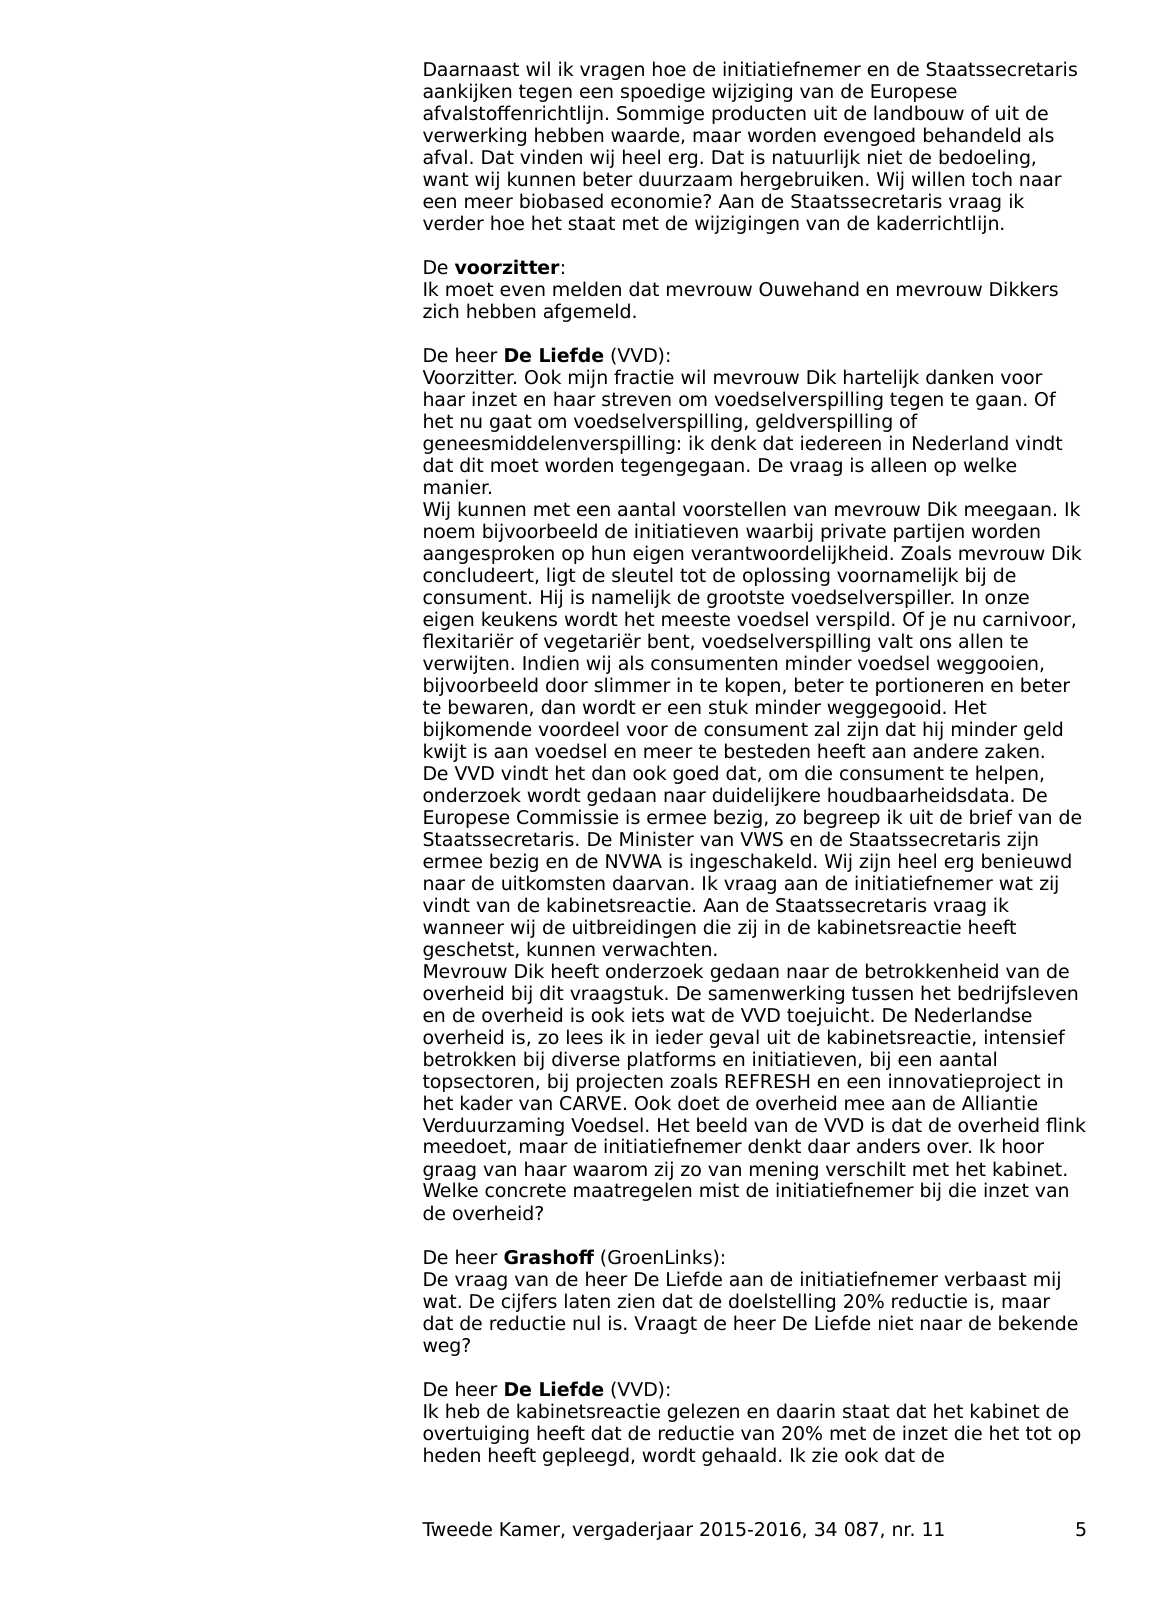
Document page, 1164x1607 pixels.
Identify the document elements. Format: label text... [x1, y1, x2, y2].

text Daarnaast wil ik vragen hoe de initiatiefnemer en de Staatssecretaris aankijken tegen een spoedige wijziging van de Europese afvalstoffenrichtlijn. Sommige producten uit de landbouw of uit de verwerking hebben waarde, maar worden evengoed behandeld als afval. Dat vinden wij heel erg. Dat is natuurlijk niet de bedoeling, want wij kunnen beter duurzaam hergebruiken. Wij willen toch naar een meer biobased economie? Aan de Staatssecretaris vraag ik verder hoe het staat met de wijzigingen van de kaderrichtlijn. [422, 59, 1087, 235]
text Voorzitter. Ook mijn fractie wil mevrouw Dik hartelijk danken voor haar inzet en haar streven om voedselverspilling tegen te gaan. Of het nu gaat om voedselverspilling, geldverspilling of geneesmiddelenverspilling: ik denk dat iedereen in Nederland vindt dat dit moet worden tegengegaan. De vraag is alleen op welke manier. [422, 367, 1087, 499]
text De heer De Liefde (VVD): [422, 1379, 1087, 1401]
text De vraag van de heer De Liefde aan de initiatiefnemer verbaast mij wat. De cijfers laten zien dat de doelstelling 20% reductie is, maar dat de reductie nul is. Vraagt de heer De Liefde niet naar de bekende weg? [422, 1268, 1087, 1356]
text Mevrouw Dik heeft onderzoek gedaan naar de betrokkenheid van de overheid bij dit vraagstuk. De samenwerking tussen het bedrijfsleven en de overheid is ook iets wat de VVD toejuicht. De Nederlandse overheid is, zo lees ik in ieder geval uit de kabinetsreactie, intensief betrokken bij diverse platforms en initiatieven, bij een aantal topsectoren, bij projecten zoals REFRESH en een innovatieproject in het kader van CARVE. Ook doet de overheid mee aan de Alliantie Verduurzaming Voedsel. Het beeld van de VVD is dat de overheid flink meedoet, maar de initiatiefnemer denkt daar anders over. Ik hoor graag van haar waarom zij zo van mening verschilt met het kabinet. Welke concrete maatregelen mist de initiatiefnemer bij die inzet van de overheid? [422, 961, 1087, 1224]
text De voorzitter: [422, 257, 1087, 279]
text De heer Grashoff (GroenLinks): [422, 1247, 1087, 1268]
text De VVD vindt het dan ook goed dat, om die consument te helpen, onderzoek wordt gedaan naar duidelijkere houdbaarheidsdata. De Europese Commissie is ermee bezig, zo begreep ik uit de brief van de Staatssecretaris. De Minister van VWS en de Staatssecretaris zijn ermee bezig en de NVWA is ingeschakeld. Wij zijn heel erg benieuwd naar de uitkomsten daarvan. Ik vraag aan de initiatiefnemer wat zij vindt van de kabinetsreactie. Aan de Staatssecretaris vraag ik wanneer wij de uitbreidingen die zij in de kabinetsreactie heeft geschetst, kunnen verwachten. [422, 763, 1087, 961]
text Wij kunnen met een aantal voorstellen van mevrouw Dik meegaan. Ik noem bijvoorbeeld de initiatieven waarbij private partijen worden aangesproken op hun eigen verantwoordelijkheid. Zoals mevrouw Dik concludeert, ligt de sleutel tot de oplossing voornamelijk bij de consument. Hij is namelijk de grootste voedselverspiller. In onze eigen keukens wordt het meeste voedsel verspild. Of je nu carnivoor, flexitariër of vegetariër bent, voedselverspilling valt ons allen te verwijten. Indien wij als consumenten minder voedsel weggooien, bijvoorbeeld door slimmer in te kopen, beter te portioneren en beter te bewaren, dan wordt er een stuk minder weggegooid. Het bijkomende voordeel voor de consument zal zijn dat hij minder geld kwijt is aan voedsel en meer te besteden heeft aan andere zaken. [422, 499, 1087, 763]
text Ik moet even melden dat mevrouw Ouwehand en mevrouw Dikkers zich hebben afgemeld. [422, 279, 1087, 323]
text Ik heb de kabinetsreactie gelezen en daarin staat dat het kabinet de overtuiging heeft dat de reductie van 20% met de inzet die het tot op heden heeft gepleegd, wordt gehaald. Ik zie ook dat de [422, 1401, 1087, 1467]
text De heer De Liefde (VVD): [422, 345, 1087, 367]
